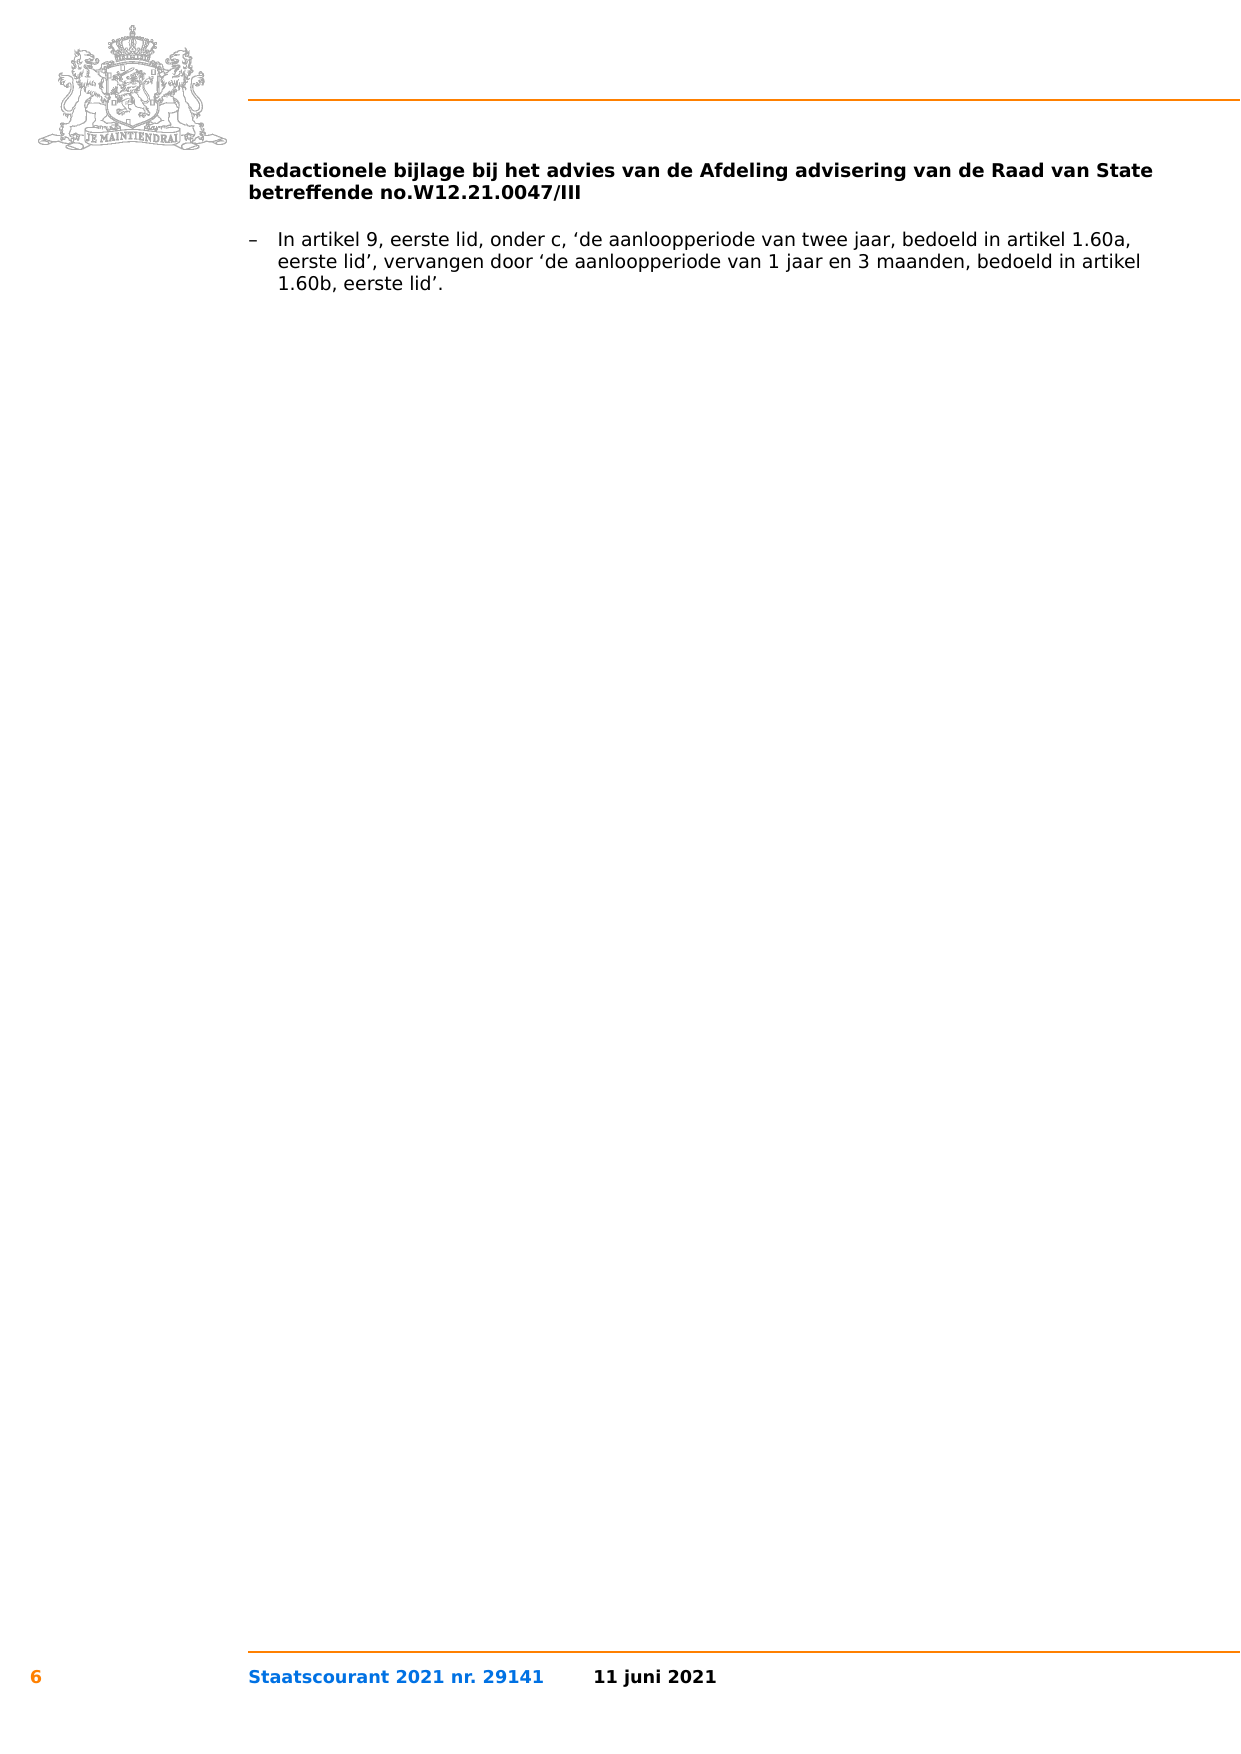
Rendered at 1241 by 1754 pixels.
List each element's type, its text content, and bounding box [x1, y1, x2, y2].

subtitle Redactionele bijlage bij het advies van de Afdeling advisering van de Raad van State betreffende no.W12.21.0047/III [248, 160, 1163, 204]
picture [38, 25, 227, 150]
text – In artikel 9, eerste lid, onder c, ‘de aanloopperiode van twee jaar, bedoeld in artikel 1.60a, eerste lid’, vervangen door ‘de aanloopperiode van 1 jaar en 3 maanden, bedoeld in artikel 1.60b, eerste lid’. [248, 229, 1163, 295]
